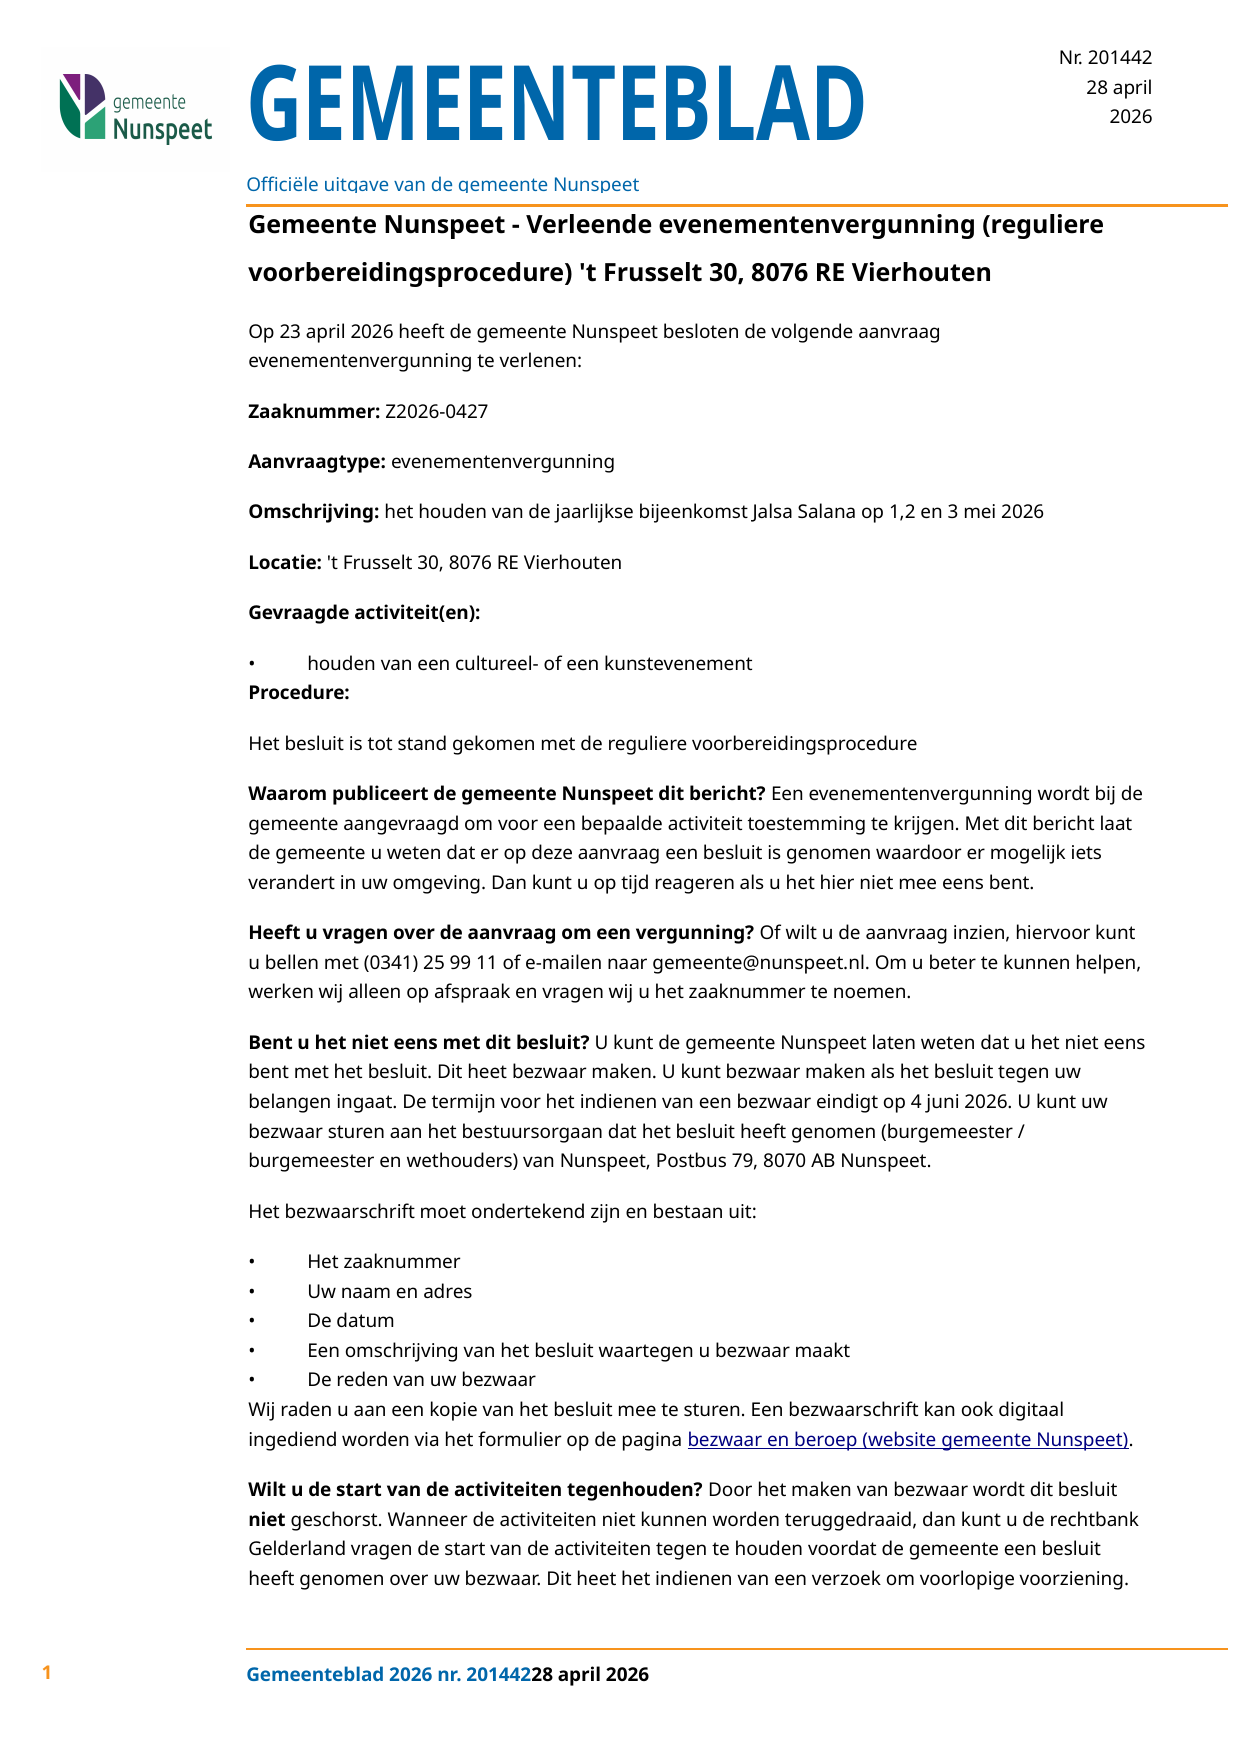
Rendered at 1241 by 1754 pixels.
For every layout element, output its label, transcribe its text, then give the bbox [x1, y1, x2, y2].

list Het zaaknummer [248, 1248, 1152, 1274]
text Gevraagde activiteit(en): [248, 599, 1152, 625]
text Bent u het niet eens met dit besluit? U kunt de gemeente Nunspeet laten weten dat u het niet eens bent met het besluit. Dit heet bezwaar maken. U kunt bezwaar maken als het besluit tegen uw belangen ingaat. De termijn voor het indienen van een bezwaar eindigt op 4 juni 2026. U kunt uw bezwaar sturen aan het bestuursorgaan dat het besluit heeft genomen (burgemeester / burgemeester en wethouders) van Nunspeet, Postbus 79, 8070 AB Nunspeet. [248, 1029, 1152, 1173]
text Het besluit is tot stand gekomen met de reguliere voorbereidingsprocedure [248, 730, 1152, 756]
text Op 23 april 2026 heeft de gemeente Nunspeet besloten de volgende aanvraag evenementenvergunning te verlenen: [248, 318, 1152, 373]
picture [41, 47, 231, 172]
list Een omschrijving van het besluit waartegen u bezwaar maakt [248, 1337, 1152, 1363]
text Procedure: [248, 679, 1152, 705]
text Aanvraagtype: evenementenvergunning [248, 448, 1152, 474]
text Heeft u vragen over de aanvraag om een vergunning? Of wilt u de aanvraag inzien, hiervoor kunt u bellen met (0341) 25 99 11 of e-mailen naar gemeente@nunspeet.nl. Om u beter te kunnen helpen, werken wij alleen op afspraak en vragen wij u het zaaknummer te noemen. [248, 919, 1152, 1004]
text Locatie: 't Frusselt 30, 8076 RE Vierhouten [248, 549, 1152, 575]
text Omschrijving: het houden van de jaarlijkse bijeenkomst Jalsa Salana op 1,2 en 3 mei 2026 [248, 499, 1152, 524]
text Waarom publiceert de gemeente Nunspeet dit bericht? Een evenementenvergunning wordt bij de gemeente aangevraagd om voor een bepaalde activiteit toestemming te krijgen. Met dit bericht laat de gemeente u weten dat er op deze aanvraag een besluit is genomen waardoor er mogelijk iets verandert in uw omgeving. Dan kunt u op tijd reageren als u het hier niet mee eens bent. [248, 780, 1152, 895]
text Wij raden u aan een kopie van het besluit mee te sturen. Een bezwaarschrift kan ook digitaal ingediend worden via het formulier op de pagina bezwaar en beroep (website gemeente Nunspeet). [248, 1396, 1152, 1452]
list De reden van uw bezwaar [248, 1367, 1152, 1392]
list houden van een cultureel- of een kunstevenement [248, 650, 1152, 676]
text Zaaknummer: Z2026-0427 [248, 398, 1152, 424]
text Het bezwaarschrift moet ondertekend zijn en bestaan uit: [248, 1198, 1152, 1224]
list Uw naam en adres [248, 1278, 1152, 1304]
text Wilt u de start van de activiteiten tegenhouden? Door het maken van bezwaar wordt dit besluit niet geschorst. Wanneer de activiteiten niet kunnen worden teruggedraaid, dan kunt u de rechtbank Gelderland vragen de start van de activiteiten tegen te houden voordat de gemeente een besluit heeft genomen over uw bezwaar. Dit heet het indienen van een verzoek om voorlopige voorziening. [248, 1476, 1152, 1591]
text Gemeente Nunspeet - Verleende evenementenvergunning (reguliere voorbereidingsprocedure) 't Frusselt 30, 8076 RE Vierhouten [248, 207, 1152, 288]
list De datum [248, 1307, 1152, 1333]
